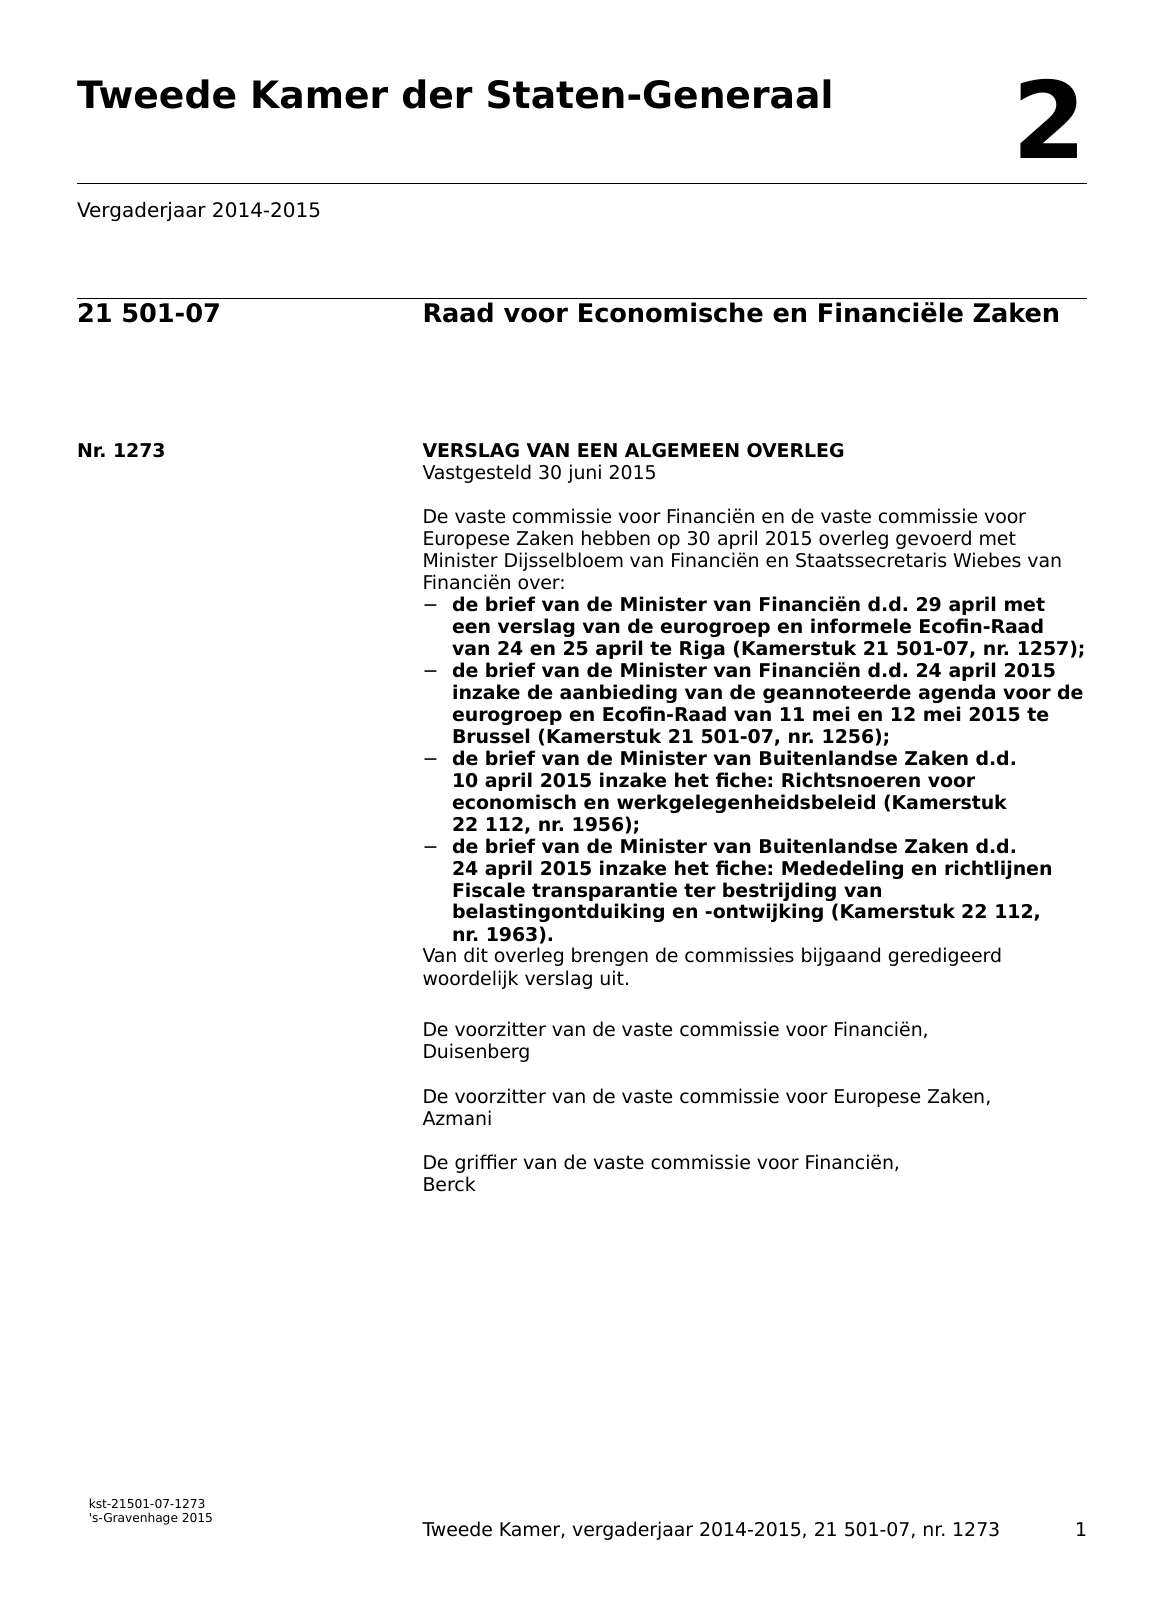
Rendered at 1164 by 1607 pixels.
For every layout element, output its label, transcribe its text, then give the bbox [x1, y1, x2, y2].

text De voorzitter van de vaste commissie voor Europese Zaken, Azmani [422, 1086, 1087, 1129]
text Van dit overleg brengen de commissies bijgaand geredigeerd woordelijk verslag uit. [422, 945, 1087, 989]
table_header Tweede Kamer der Staten-Generaal [77, 59, 886, 183]
subtitle Nr. 1273 VERSLAG VAN EEN ALGEMEEN OVERLEG [77, 440, 1087, 462]
text De griffier van de vaste commissie voor Financiën, Berck [422, 1152, 1087, 1196]
text − de brief van de Minister van Buitenlandse Zaken d.d. 24 april 2015 inzake het fiche: Mededeling en richtlijnen Fiscale transparantie ter bestrijding van belastingontduiking en -ontwijking (Kamerstuk 22 112, nr. 1963). [422, 836, 1087, 945]
text De voorzitter van de vaste commissie voor Financiën, Duisenberg [422, 1019, 1087, 1063]
text − de brief van de Minister van Buitenlandse Zaken d.d. 10 april 2015 inzake het fiche: Richtsnoeren voor economisch en werkgelegenheidsbeleid (Kamerstuk 22 112, nr. 1956); [422, 748, 1087, 836]
text De vaste commissie voor Financiën en de vaste commissie voor Europese Zaken hebben op 30 april 2015 overleg gevoerd met Minister Dijsselbloem van Financiën en Staatssecretaris Wiebes van Financiën over: [422, 506, 1087, 594]
subtitle 21 501-07 Raad voor Economische en Financiële Zaken [77, 299, 1087, 329]
table_cell Vergaderjaar 2014-2015 [77, 184, 1087, 298]
text − de brief van de Minister van Financiën d.d. 24 april 2015 inzake de aanbieding van de geannoteerde agenda voor de eurogroep en Ecofin-Raad van 11 mei en 12 mei 2015 te Brussel (Kamerstuk 21 501-07, nr. 1256); [422, 660, 1087, 748]
table_header 2 [886, 59, 1087, 183]
text Vastgesteld 30 juni 2015 [422, 462, 1087, 484]
text − de brief van de Minister van Financiën d.d. 29 april met een verslag van de eurogroep en informele Ecofin-Raad van 24 en 25 april te Riga (Kamerstuk 21 501-07, nr. 1257); [422, 594, 1087, 660]
text 's-Gravenhage 2015 [88, 1511, 323, 1525]
text kst-21501-07-1273 [88, 1497, 323, 1511]
